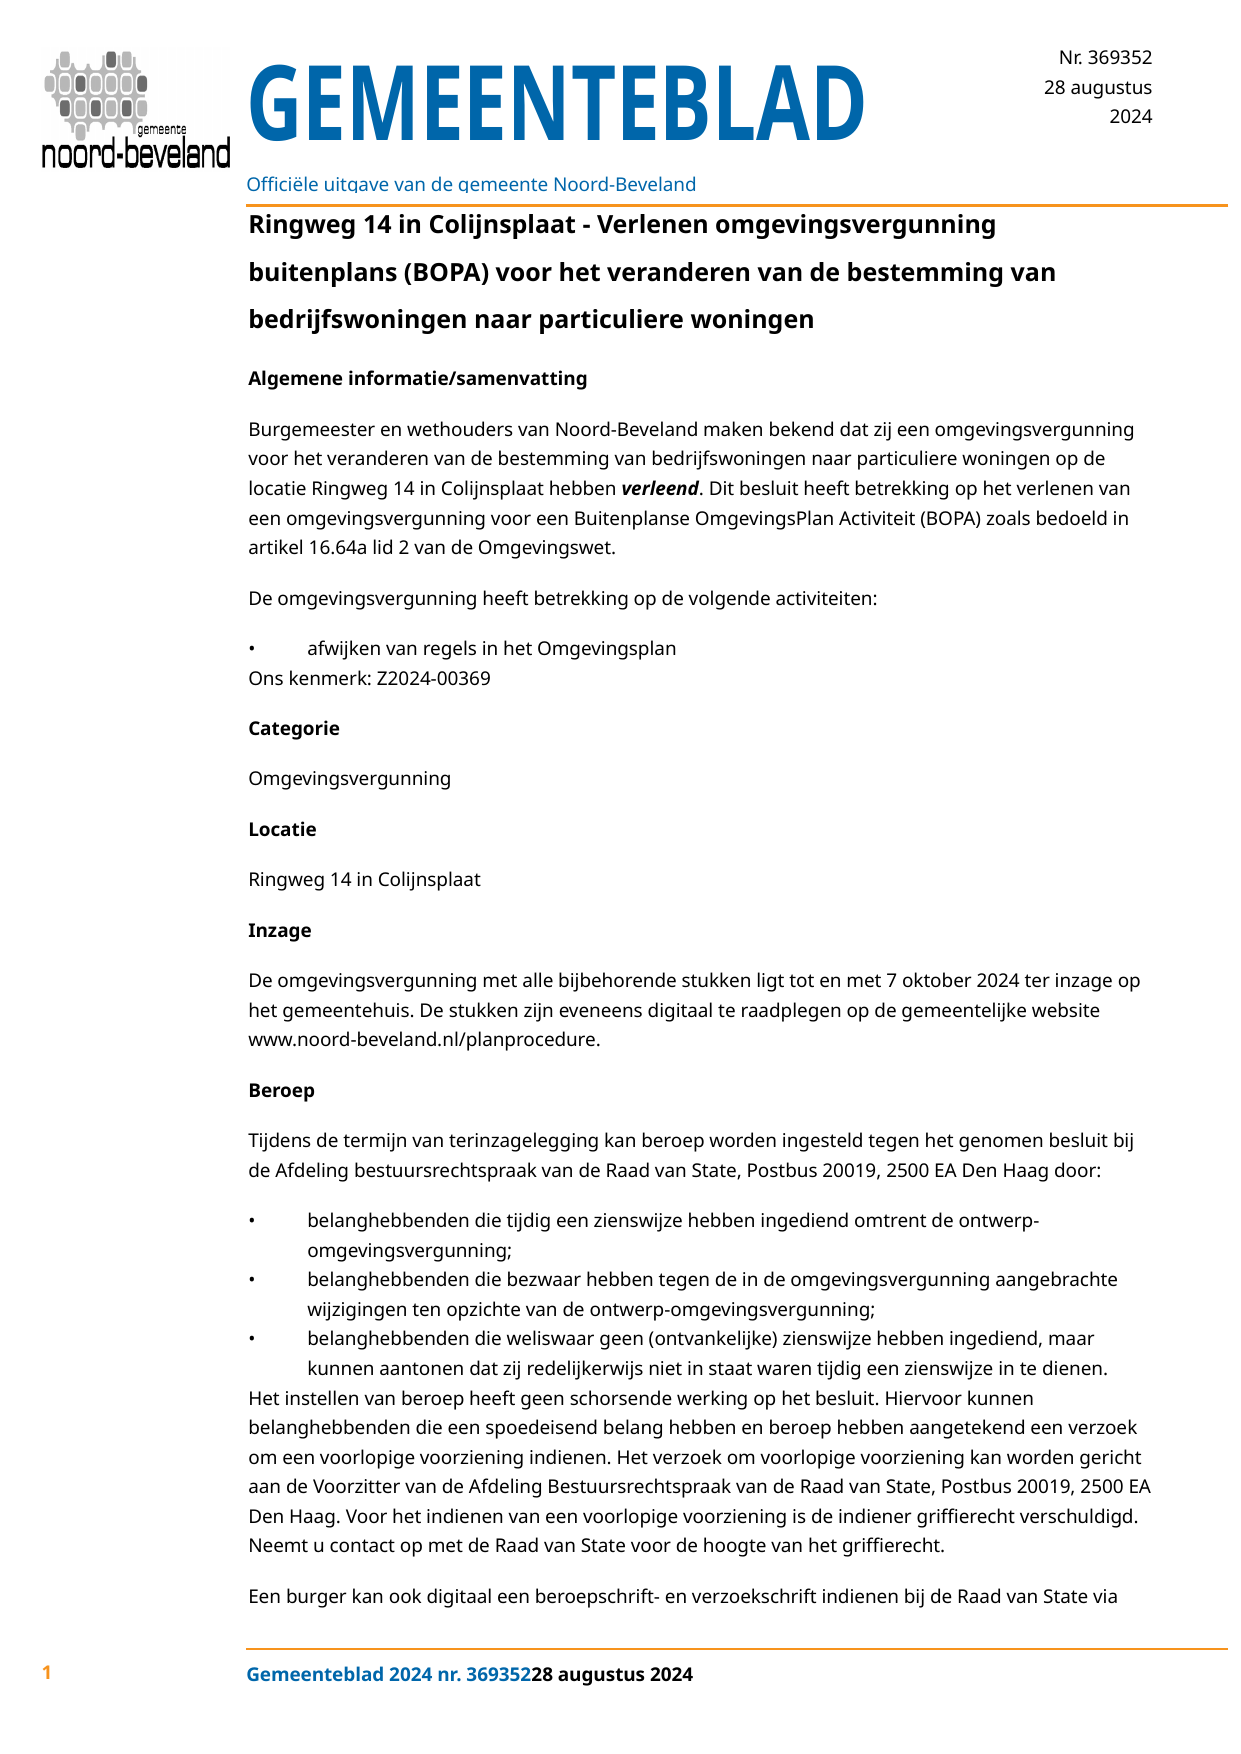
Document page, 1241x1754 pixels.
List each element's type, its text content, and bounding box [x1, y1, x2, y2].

text De omgevingsvergunning heeft betrekking op de volgende activiteiten: [248, 585, 1152, 610]
text Tijdens de termijn van terinzagelegging kan beroep worden ingesteld tegen het genomen besluit bij de Afdeling bestuursrechtspraak van de Raad van State, Postbus 20019, 2500 EA Den Haag door: [248, 1127, 1152, 1182]
text Locatie [248, 816, 1152, 842]
text Inzage [248, 917, 1152, 942]
text Burgemeester en wethouders van Noord-Beveland maken bekend dat zij een omgevingsvergunning voor het veranderen van de bestemming van bedrijfswoningen naar particuliere woningen op de locatie Ringweg 14 in Colijnsplaat hebben verleend. Dit besluit heeft betrekking op het verlenen van een omgevingsvergunning voor een Buitenplanse OmgevingsPlan Activiteit (BOPA) zoals bedoeld in artikel 16.64a lid 2 van de Omgevingswet. [248, 416, 1152, 560]
list belanghebbenden die tijdig een zienswijze hebben ingediend omtrent de ontwerp-omgevingsvergunning; [248, 1207, 1152, 1262]
picture [41, 47, 231, 172]
text Algemene informatie/samenvatting [248, 366, 1152, 391]
text Omgevingsvergunning [248, 766, 1152, 791]
list afwijken van regels in het Omgevingsplan [248, 635, 1152, 661]
text Ons kenmerk: Z2024-00369 [248, 665, 1152, 690]
text Beroep [248, 1077, 1152, 1102]
text De omgevingsvergunning met alle bijbehorende stukken ligt tot en met 7 oktober 2024 ter inzage op het gemeentehuis. De stukken zijn eveneens digitaal te raadplegen op de gemeentelijke website www.noord-beveland.nl/planprocedure. [248, 967, 1152, 1052]
list belanghebbenden die weliswaar geen (ontvankelijke) zienswijze hebben ingediend, maar kunnen aantonen dat zij redelijkerwijs niet in staat waren tijdig een zienswijze in te dienen. [248, 1326, 1152, 1381]
text Een burger kan ook digitaal een beroepschrift- en verzoekschrift indienen bij de Raad van State via [248, 1583, 1152, 1609]
text Categorie [248, 715, 1152, 741]
list belanghebbenden die bezwaar hebben tegen de in de omgevingsvergunning aangebrachte wijzigingen ten opzichte van de ontwerp-omgevingsvergunning; [248, 1266, 1152, 1322]
text Ringweg 14 in Colijnsplaat - Verlenen omgevingsvergunning buitenplans (BOPA) voor het veranderen van de bestemming van bedrijfswoningen naar particuliere woningen [248, 207, 1152, 336]
text Ringweg 14 in Colijnsplaat [248, 866, 1152, 892]
text Het instellen van beroep heeft geen schorsende werking op het besluit. Hiervoor kunnen belanghebbenden die een spoedeisend belang hebben en beroep hebben aangetekend een verzoek om een voorlopige voorziening indienen. Het verzoek om voorlopige voorziening kan worden gericht aan de Voorzitter van de Afdeling Bestuursrechtspraak van de Raad van State, Postbus 20019, 2500 EA Den Haag. Voor het indienen van een voorlopige voorziening is de indiener griffierecht verschuldigd. Neemt u contact op met de Raad van State voor de hoogte van het griffierecht. [248, 1385, 1152, 1558]
